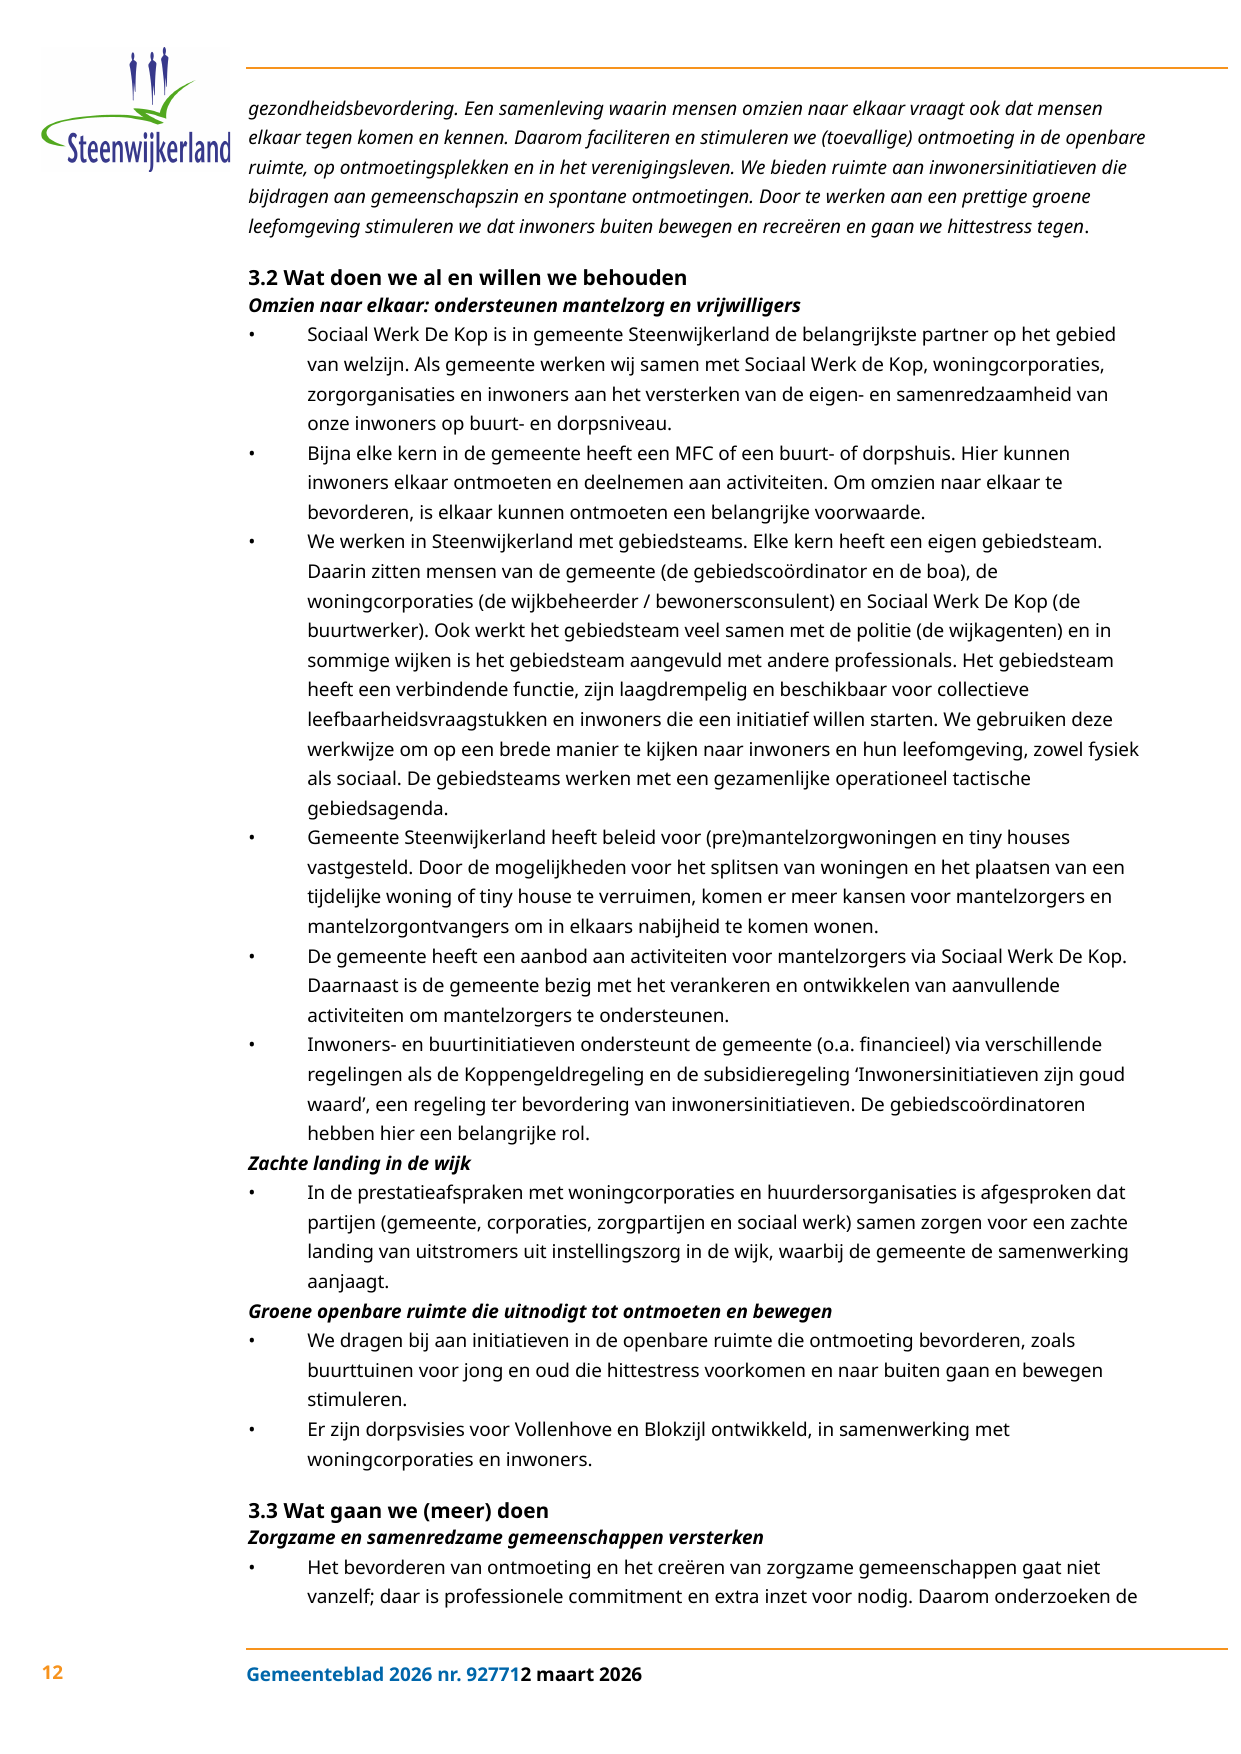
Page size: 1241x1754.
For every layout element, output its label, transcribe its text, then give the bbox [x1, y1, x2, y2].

list Het bevorderen van ontmoeting en het creëren van zorgzame gemeenschappen gaat niet vanzelf; daar is professionele commitment en extra inzet voor nodig. Daarom onderzoeken de [248, 1554, 1152, 1609]
text 3.3 Wat gaan we (meer) doen [248, 1496, 1152, 1524]
text 3.2 Wat doen we al en willen we behouden [248, 263, 1152, 292]
list Bijna elke kern in de gemeente heeft een MFC of een buurt- of dorpshuis. Hier kunnen inwoners elkaar ontmoeten en deelnemen aan activiteiten. Om omzien naar elkaar te bevorderen, is elkaar kunnen ontmoeten een belangrijke voorwaarde. [248, 440, 1152, 525]
picture [41, 47, 231, 172]
list We werken in Steenwijkerland met gebiedsteams. Elke kern heeft een eigen gebiedsteam. Daarin zitten mensen van de gemeente (de gebiedscoördinator en de boa), de woningcorporaties (de wijkbeheerder / bewonersconsulent) en Sociaal Werk De Kop (de buurtwerker). Ook werkt het gebiedsteam veel samen met de politie (de wijkagenten) en in sommige wijken is het gebiedsteam aangevuld met andere professionals. Het gebiedsteam heeft een verbindende functie, zijn laagdrempelig en beschikbaar voor collectieve leefbaarheidsvraagstukken en inwoners die een initiatief willen starten. We gebruiken deze werkwijze om op een brede manier te kijken naar inwoners en hun leefomgeving, zowel fysiek als sociaal. De gebiedsteams werken met een gezamenlijke operationeel tactische gebiedsagenda. [248, 529, 1152, 821]
list Gemeente Steenwijkerland heeft beleid voor (pre)mantelzorgwoningen en tiny houses vastgesteld. Door de mogelijkheden voor het splitsen van woningen en het plaatsen van een tijdelijke woning of tiny house te verruimen, komen er meer kansen voor mantelzorgers en mantelzorgontvangers om in elkaars nabijheid te komen wonen. [248, 824, 1152, 939]
list In de prestatieafspraken met woningcorporaties en huurdersorganisaties is afgesproken dat partijen (gemeente, corporaties, zorgpartijen en sociaal werk) samen zorgen voor een zachte landing van uitstromers uit instellingszorg in de wijk, waarbij de gemeente de samenwerking aanjaagt. [248, 1179, 1152, 1294]
list De gemeente heeft een aanbod aan activiteiten voor mantelzorgers via Sociaal Werk De Kop. Daarnaast is de gemeente bezig met het verankeren en ontwikkelen van aanvullende activiteiten om mantelzorgers te ondersteunen. [248, 943, 1152, 1028]
text Omzien naar elkaar: ondersteunen mantelzorg en vrijwilligers [248, 292, 1152, 318]
text gezondheidsbevordering. Een samenleving waarin mensen omzien naar elkaar vraagt ook dat mensen elkaar tegen komen en kennen. Daarom faciliteren en stimuleren we (toevallige) ontmoeting in de openbare ruimte, op ontmoetingsplekken en in het verenigingsleven. We bieden ruimte aan inwonersinitiatieven die bijdragen aan gemeenschapszin en spontane ontmoetingen. Door te werken aan een prettige groene leefomgeving stimuleren we dat inwoners buiten bewegen en recreëren en gaan we hittestress tegen. [248, 95, 1152, 239]
text Zachte landing in de wijk [248, 1150, 1152, 1176]
text Zorgzame en samenredzame gemeenschappen versterken [248, 1524, 1152, 1550]
list Inwoners- en buurtinitiatieven ondersteunt de gemeente (o.a. financieel) via verschillende regelingen als de Koppengeldregeling en de subsidieregeling ‘Inwonersinitiatieven zijn goud waard’, een regeling ter bevordering van inwonersinitiatieven. De gebiedscoördinatoren hebben hier een belangrijke rol. [248, 1032, 1152, 1146]
text Groene openbare ruimte die uitnodigt tot ontmoeten en bewegen [248, 1298, 1152, 1323]
list We dragen bij aan initiatieven in de openbare ruimte die ontmoeting bevorderen, zoals buurttuinen voor jong en oud die hittestress voorkomen en naar buiten gaan en bewegen stimuleren. [248, 1327, 1152, 1412]
list Sociaal Werk De Kop is in gemeente Steenwijkerland de belangrijkste partner op het gebied van welzijn. Als gemeente werken wij samen met Sociaal Werk de Kop, woningcorporaties, zorgorganisaties en inwoners aan het versterken van de eigen- en samenredzaamheid van onze inwoners op buurt- en dorpsniveau. [248, 322, 1152, 436]
list Er zijn dorpsvisies voor Vollenhove en Blokzijl ontwikkeld, in samenwerking met woningcorporaties en inwoners. [248, 1416, 1152, 1471]
